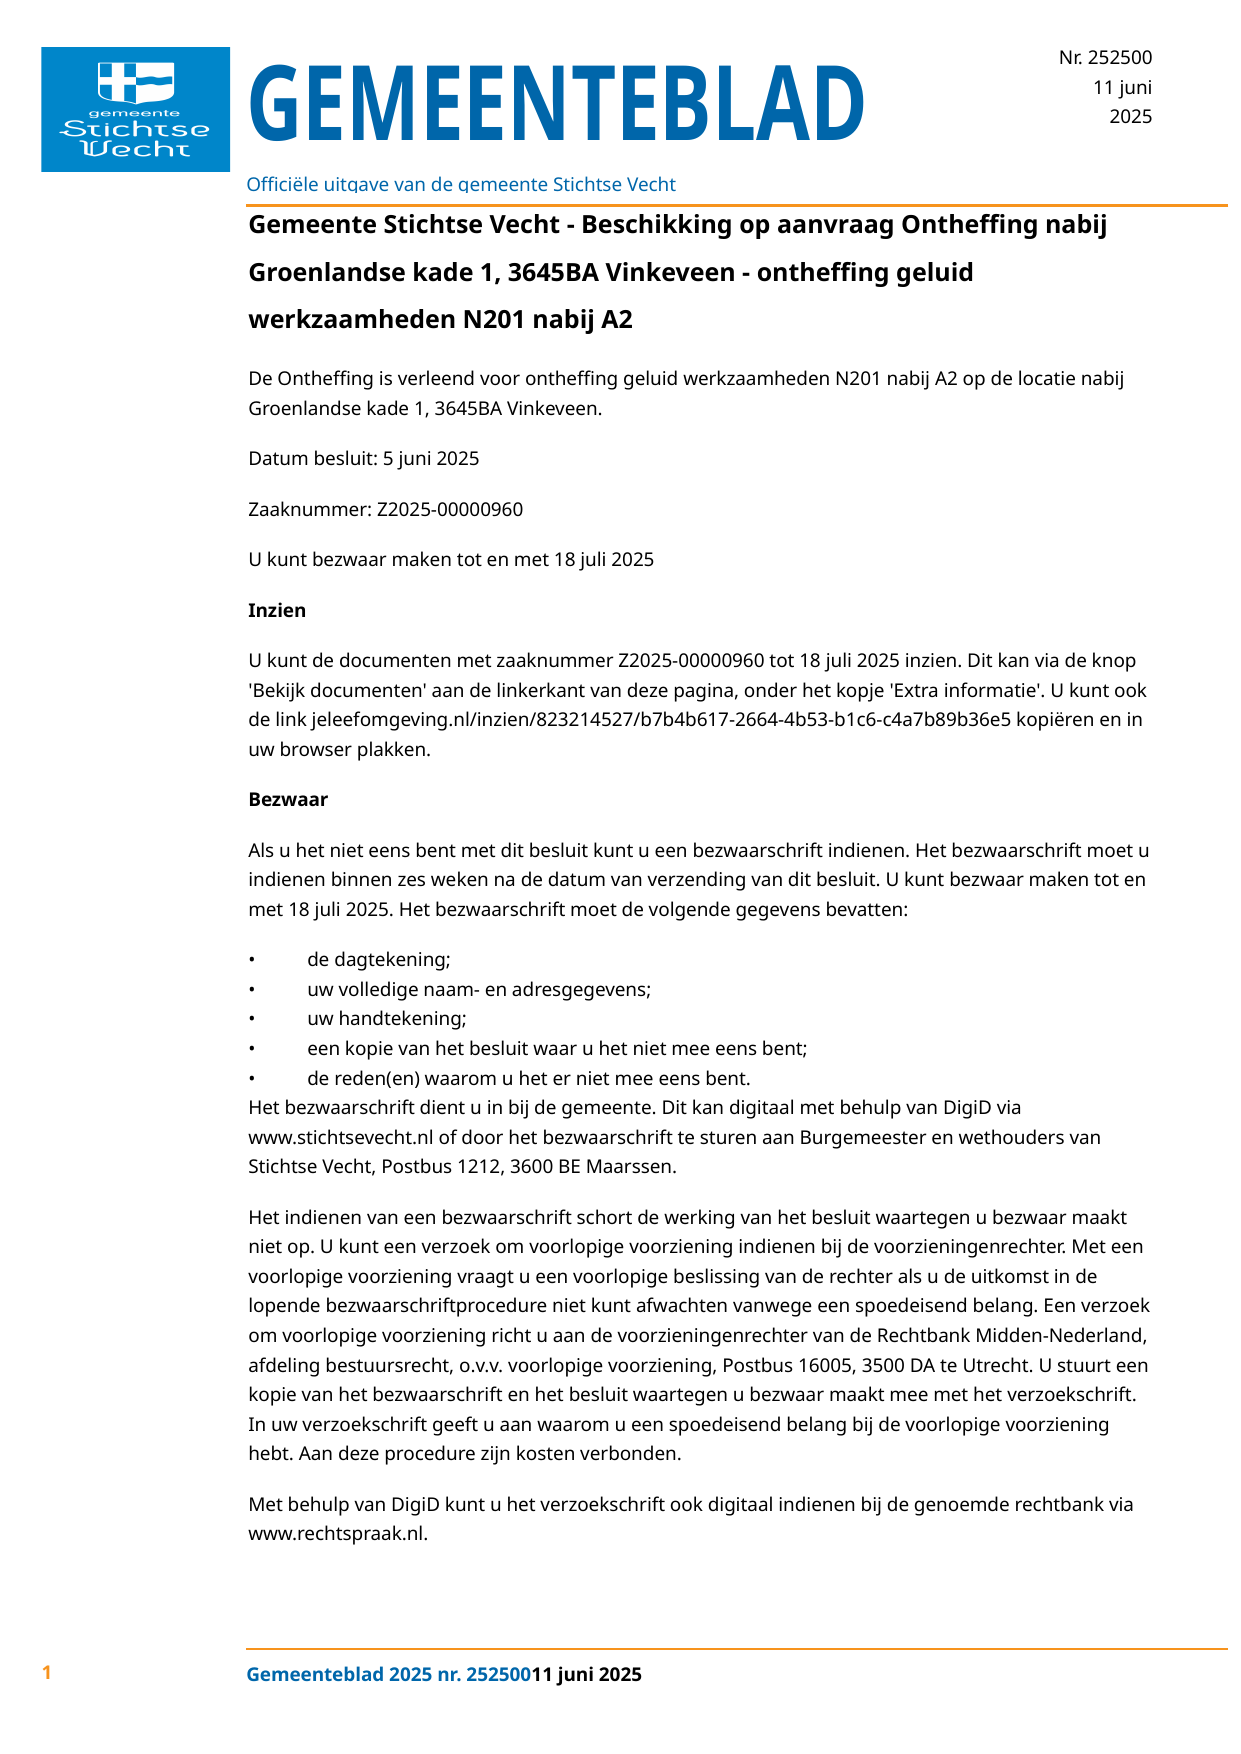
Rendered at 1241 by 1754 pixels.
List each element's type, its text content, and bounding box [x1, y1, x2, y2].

text Bezwaar [248, 786, 1152, 812]
text U kunt de documenten met zaaknummer Z2025-00000960 tot 18 juli 2025 inzien. Dit kan via de knop 'Bekijk documenten' aan de linkerkant van deze pagina, onder het kopje 'Extra informatie'. U kunt ook de link jeleefomgeving.nl/inzien/823214527/b7b4b617-2664-4b53-b1c6-c4a7b89b36e5 kopiëren en in uw browser plakken. [248, 647, 1152, 762]
list uw handtekening; [248, 1006, 1152, 1031]
text Als u het niet eens bent met dit besluit kunt u een bezwaarschrift indienen. Het bezwaarschrift moet u indienen binnen zes weken na de datum van verzending van dit besluit. U kunt bezwaar maken tot en met 18 juli 2025. Het bezwaarschrift moet de volgende gegevens bevatten: [248, 837, 1152, 922]
list de dagtekening; [248, 946, 1152, 972]
text Gemeente Stichtse Vecht - Beschikking op aanvraag Ontheffing nabij Groenlandse kade 1, 3645BA Vinkeveen - ontheffing geluid werkzaamheden N201 nabij A2 [248, 207, 1152, 336]
text Het bezwaarschrift dient u in bij de gemeente. Dit kan digitaal met behulp van DigiD via www.stichtsevecht.nl of door het bezwaarschrift te sturen aan Burgemeester en wethouders van Stichtse Vecht, Postbus 1212, 3600 BE Maarssen. [248, 1094, 1152, 1179]
list uw volledige naam- en adresgegevens; [248, 976, 1152, 1002]
text Met behulp van DigiD kunt u het verzoekschrift ook digitaal indienen bij de genoemde rechtbank via www.rechtspraak.nl. [248, 1491, 1152, 1546]
text Zaaknummer: Z2025-00000960 [248, 496, 1152, 522]
list een kopie van het besluit waar u het niet mee eens bent; [248, 1035, 1152, 1061]
picture [137, 63, 174, 103]
text Datum besluit: 5 juni 2025 [248, 446, 1152, 471]
picture [99, 63, 135, 101]
list de reden(en) waarom u het er niet mee eens bent. [248, 1065, 1152, 1090]
text Het indienen van een bezwaarschrift schort de werking van het besluit waartegen u bezwaar maakt niet op. U kunt een verzoek om voorlopige voorziening indienen bij de voorzieningenrechter. Met een voorlopige voorziening vraagt u een voorlopige beslissing van de rechter als u de uitkomst in de lopende bezwaarschriftprocedure niet kunt afwachten vanwege een spoedeisend belang. Een verzoek om voorlopige voorziening richt u aan de voorzieningenrechter van de Rechtbank Midden-Nederland, afdeling bestuursrecht, o.v.v. voorlopige voorziening, Postbus 16005, 3500 DA te Utrecht. U stuurt een kopie van het bezwaarschrift en het besluit waartegen u bezwaar maakt mee met het verzoekschrift. In uw verzoekschrift geeft u aan waarom u een spoedeisend belang bij de voorlopige voorziening hebt. Aan deze procedure zijn kosten verbonden. [248, 1204, 1152, 1466]
text De Ontheffing is verleend voor ontheffing geluid werkzaamheden N201 nabij A2 op de locatie nabij Groenlandse kade 1, 3645BA Vinkeveen. [248, 366, 1152, 421]
text U kunt bezwaar maken tot en met 18 juli 2025 [248, 546, 1152, 572]
text Inzien [248, 597, 1152, 622]
